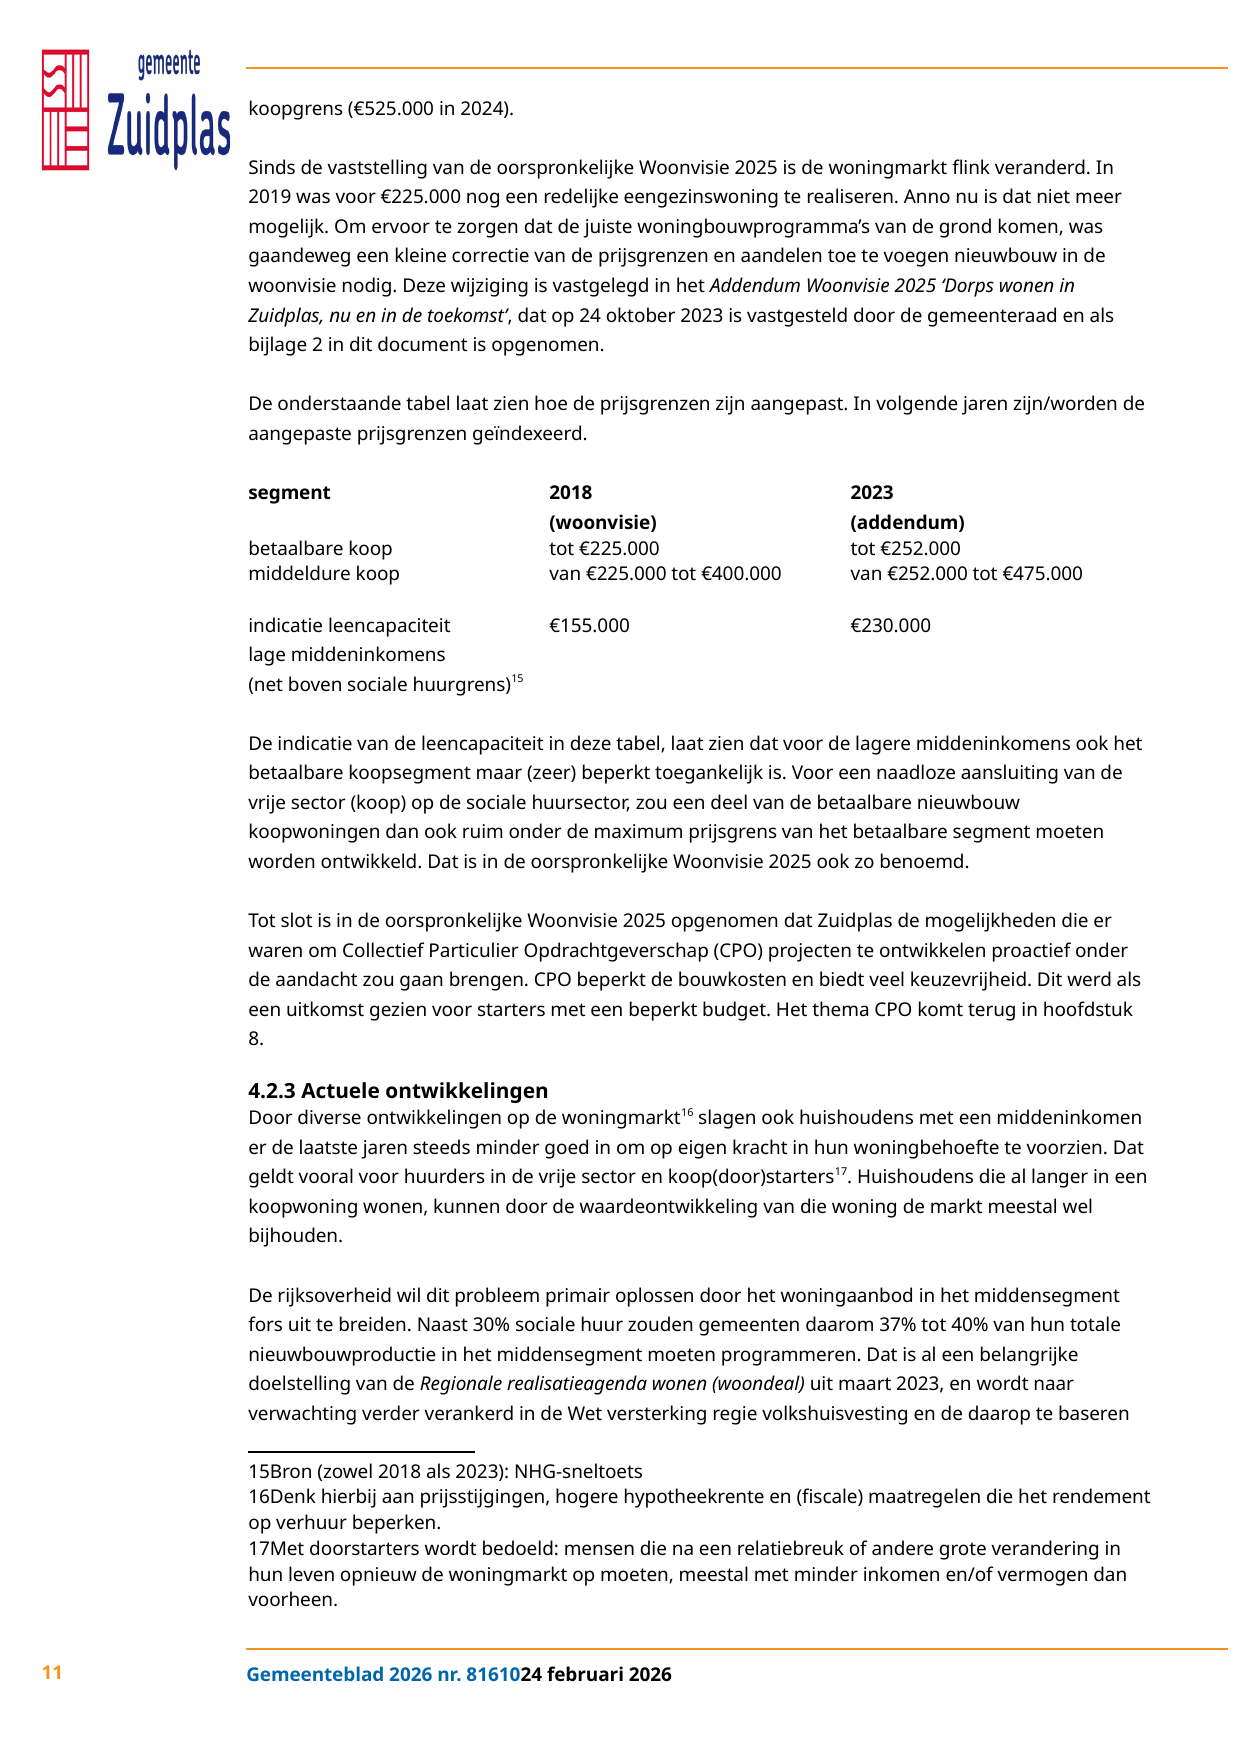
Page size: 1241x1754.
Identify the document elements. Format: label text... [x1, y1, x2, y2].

table_cell betaalbare koop [248, 535, 549, 561]
text Sinds de vaststelling van de oorspronkelijke Woonvisie 2025 is de woningmarkt flink veranderd. In 2019 was voor €225.000 nog een redelijke eengezinswoning te realiseren. Anno nu is dat niet meer mogelijk. Om ervoor te zorgen dat de juiste woningbouwprogramma’s van de grond komen, was gaandeweg een kleine correctie van de prijsgrenzen en aandelen toe te voegen nieuwbouw in de woonvisie nodig. Deze wijziging is vastgelegd in het Addendum Woonvisie 2025 ‘Dorps wonen in Zuidplas, nu en in de toekomst’, dat op 24 oktober 2023 is vastgesteld door de gemeenteraad en als bijlage 2 in dit document is opgenomen. [248, 154, 1152, 357]
table_cell [549, 586, 850, 612]
text Door diverse ontwikkelingen op de woningmarkt slagen ook huishoudens met een middeninkomen er de laatste jaren steeds minder goed in om op eigen kracht in hun woningbehoefte te voorzien. Dat geldt vooral voor huurders in de vrije sector en koop(door)starters. Huishoudens die al langer in een koopwoning wonen, kunnen door de waardeontwikkeling van die woning de markt meestal wel bijhouden. [248, 1104, 1152, 1248]
text 4.2.3 Actuele ontwikkelingen [248, 1076, 1152, 1104]
text Met doorstarters wordt bedoeld: mensen die na een relatiebreuk of andere grote verandering in hun leven opnieuw de woningmarkt op moeten, meestal met minder inkomen en/of vermogen dan voorheen. [248, 1535, 1152, 1612]
picture [41, 47, 231, 172]
table_cell tot €225.000 [549, 535, 850, 561]
table_header 2018 (woonvisie) [549, 480, 850, 535]
table_header 2023 (addendum) [850, 480, 1152, 535]
text Tot slot is in de oorspronkelijke Woonvisie 2025 opgenomen dat Zuidplas de mogelijkheden die er waren om Collectief Particulier Opdrachtgeverschap (CPO) projecten te ontwikkelen proactief onder de aandacht zou gaan brengen. CPO beperkt de bouwkosten en biedt veel keuzevrijheid. Dit werd als een uitkomst gezien voor starters met een beperkt budget. Het thema CPO komt terug in hoofdstuk 8. [248, 907, 1152, 1051]
table_cell [850, 586, 1152, 612]
text koopgrens (€525.000 in 2024). [248, 95, 1152, 121]
table_cell €155.000 [549, 612, 850, 697]
table_cell [248, 586, 549, 612]
text De indicatie van de leencapaciteit in deze tabel, laat zien dat voor de lagere middeninkomens ook het betaalbare koopsegment maar (zeer) beperkt toegankelijk is. Voor een naadloze aansluiting van de vrije sector (koop) op de sociale huursector, zou een deel van de betaalbare nieuwbouw koopwoningen dan ook ruim onder de maximum prijsgrens van het betaalbare segment moeten worden ontwikkeld. Dat is in de oorspronkelijke Woonvisie 2025 ook zo benoemd. [248, 730, 1152, 874]
table_cell tot €252.000 [850, 535, 1152, 561]
table_cell indicatie leencapaciteit lage middeninkomens (net boven sociale huurgrens) [248, 612, 549, 697]
table_header segment [248, 480, 549, 535]
table_cell van €252.000 tot €475.000 [850, 561, 1152, 586]
text Denk hierbij aan prijsstijgingen, hogere hypotheekrente en (fiscale) maatregelen die het rendement op verhuur beperken. [248, 1483, 1152, 1535]
text De onderstaande tabel laat zien hoe de prijsgrenzen zijn aangepast. In volgende jaren zijn/worden de aangepaste prijsgrenzen geïndexeerd. [248, 391, 1152, 446]
table_cell €230.000 [850, 612, 1152, 697]
text De rijksoverheid wil dit probleem primair oplossen door het woningaanbod in het middensegment fors uit te breiden. Naast 30% sociale huur zouden gemeenten daarom 37% tot 40% van hun totale nieuwbouwproductie in het middensegment moeten programmeren. Dat is al een belangrijke doelstelling van de Regionale realisatieagenda wonen (woondeal) uit maart 2023, en wordt naar verwachting verder verankerd in de Wet versterking regie volkshuisvesting en de daarop te baseren [248, 1282, 1152, 1426]
table_cell middeldure koop [248, 561, 549, 586]
table_cell van €225.000 tot €400.000 [549, 561, 850, 586]
